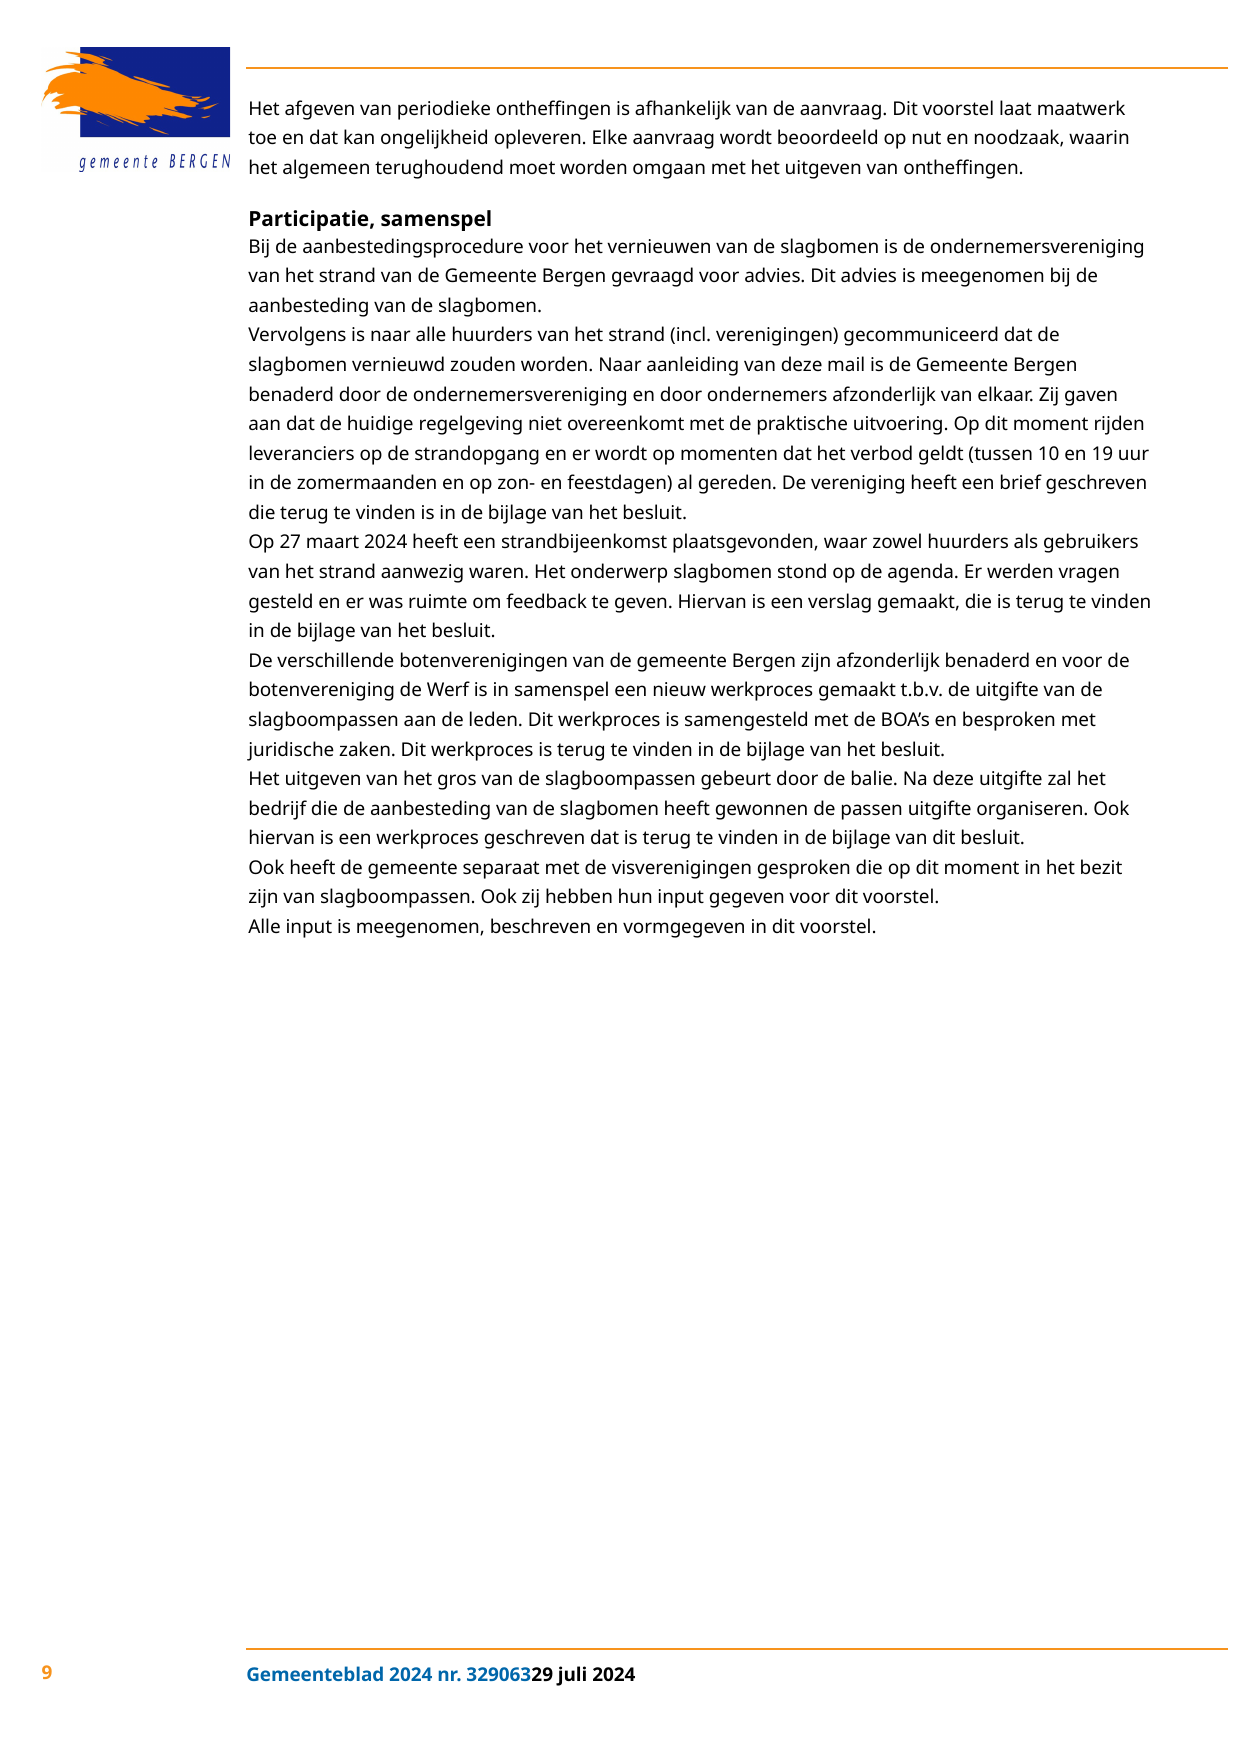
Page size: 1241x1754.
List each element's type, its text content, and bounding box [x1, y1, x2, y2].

text Participatie, samenspel [248, 204, 1152, 233]
text Vervolgens is naar alle huurders van het strand (incl. verenigingen) gecommuniceerd dat de slagbomen vernieuwd zouden worden. Naar aanleiding van deze mail is de Gemeente Bergen benaderd door de ondernemersvereniging en door ondernemers afzonderlijk van elkaar. Zij gaven aan dat de huidige regelgeving niet overeenkomt met de praktische uitvoering. Op dit moment rijden leveranciers op de strandopgang en er wordt op momenten dat het verbod geldt (tussen 10 en 19 uur in de zomermaanden en op zon- en feestdagen) al gereden. De vereniging heeft een brief geschreven die terug te vinden is in de bijlage van het besluit. [248, 322, 1152, 525]
text Alle input is meegenomen, beschreven en vormgegeven in dit voorstel. [248, 913, 1152, 939]
text Het afgeven van periodieke ontheffingen is afhankelijk van de aanvraag. Dit voorstel laat maatwerk toe en dat kan ongelijkheid opleveren. Elke aanvraag wordt beoordeeld op nut en noodzaak, waarin het algemeen terughoudend moet worden omgaan met het uitgeven van ontheffingen. [248, 95, 1152, 180]
text Het uitgeven van het gros van de slagboompassen gebeurt door de balie. Na deze uitgifte zal het bedrijf die de aanbesteding van de slagbomen heeft gewonnen de passen uitgifte organiseren. Ook hiervan is een werkproces geschreven dat is terug te vinden in de bijlage van dit besluit. [248, 765, 1152, 850]
text Op 27 maart 2024 heeft een strandbijeenkomst plaatsgevonden, waar zowel huurders als gebruikers van het strand aanwezig waren. Het onderwerp slagbomen stond op de agenda. Er werden vragen gesteld en er was ruimte om feedback te geven. Hiervan is een verslag gemaakt, die is terug te vinden in de bijlage van het besluit. [248, 529, 1152, 643]
text De verschillende botenverenigingen van de gemeente Bergen zijn afzonderlijk benaderd en voor de botenvereniging de Werf is in samenspel een nieuw werkproces gemaakt t.b.v. de uitgifte van de slagboompassen aan de leden. Dit werkproces is samengesteld met de BOA’s en besproken met juridische zaken. Dit werkproces is terug te vinden in de bijlage van het besluit. [248, 647, 1152, 761]
text Bij de aanbestedingsprocedure voor het vernieuwen van de slagbomen is de ondernemersvereniging van het strand van de Gemeente Bergen gevraagd voor advies. Dit advies is meegenomen bij de aanbesteding van de slagbomen. [248, 233, 1152, 318]
picture [41, 47, 231, 172]
text Ook heeft de gemeente separaat met de visverenigingen gesproken die op dit moment in het bezit zijn van slagboompassen. Ook zij hebben hun input gegeven voor dit voorstel. [248, 854, 1152, 909]
